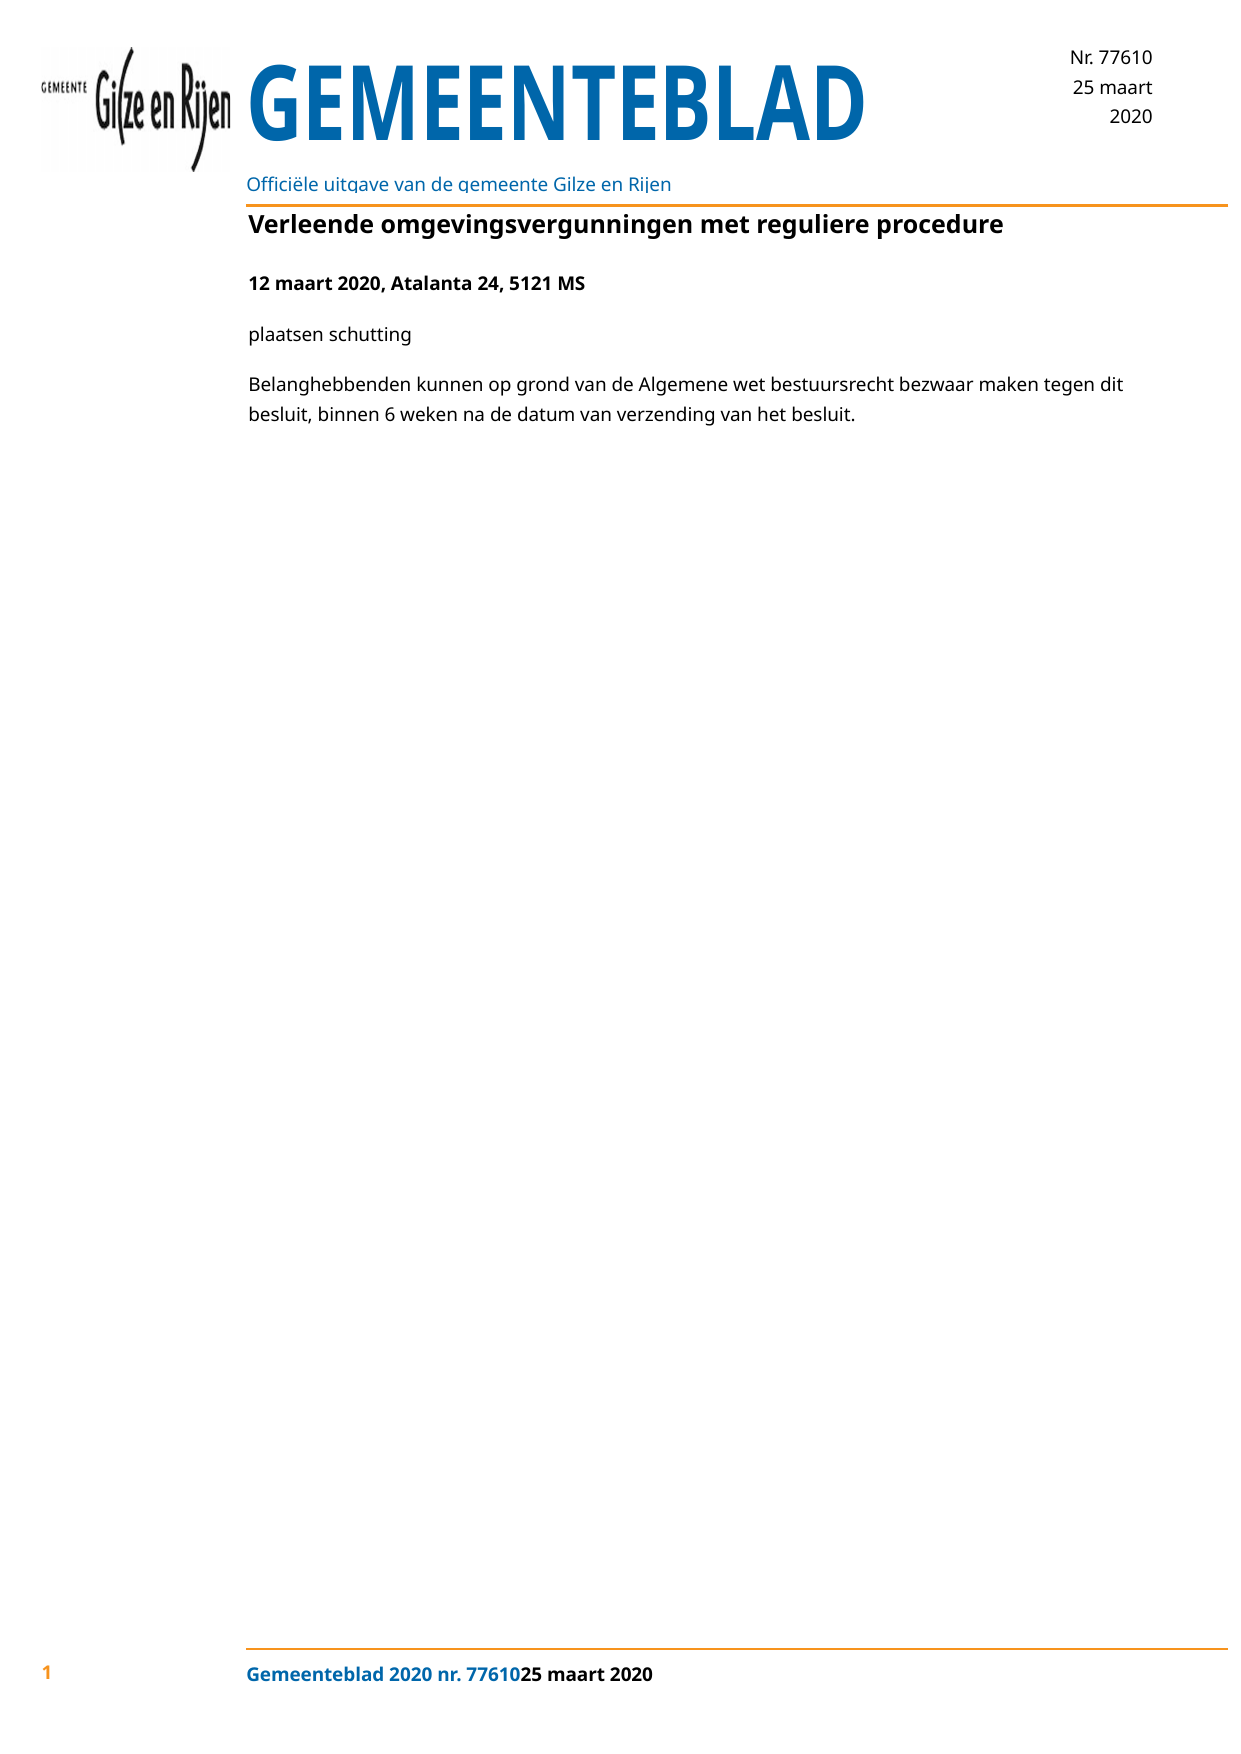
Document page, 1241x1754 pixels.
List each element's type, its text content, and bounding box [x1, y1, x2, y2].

text 12 maart 2020, Atalanta 24, 5121 MS [248, 270, 1152, 296]
text plaatsen schutting [248, 321, 1152, 346]
picture [41, 47, 231, 172]
text Verleende omgevingsvergunningen met reguliere procedure [248, 207, 1152, 241]
text Belanghebbenden kunnen op grond van de Algemene wet bestuursrecht bezwaar maken tegen dit besluit, binnen 6 weken na de datum van verzending van het besluit. [248, 371, 1152, 426]
